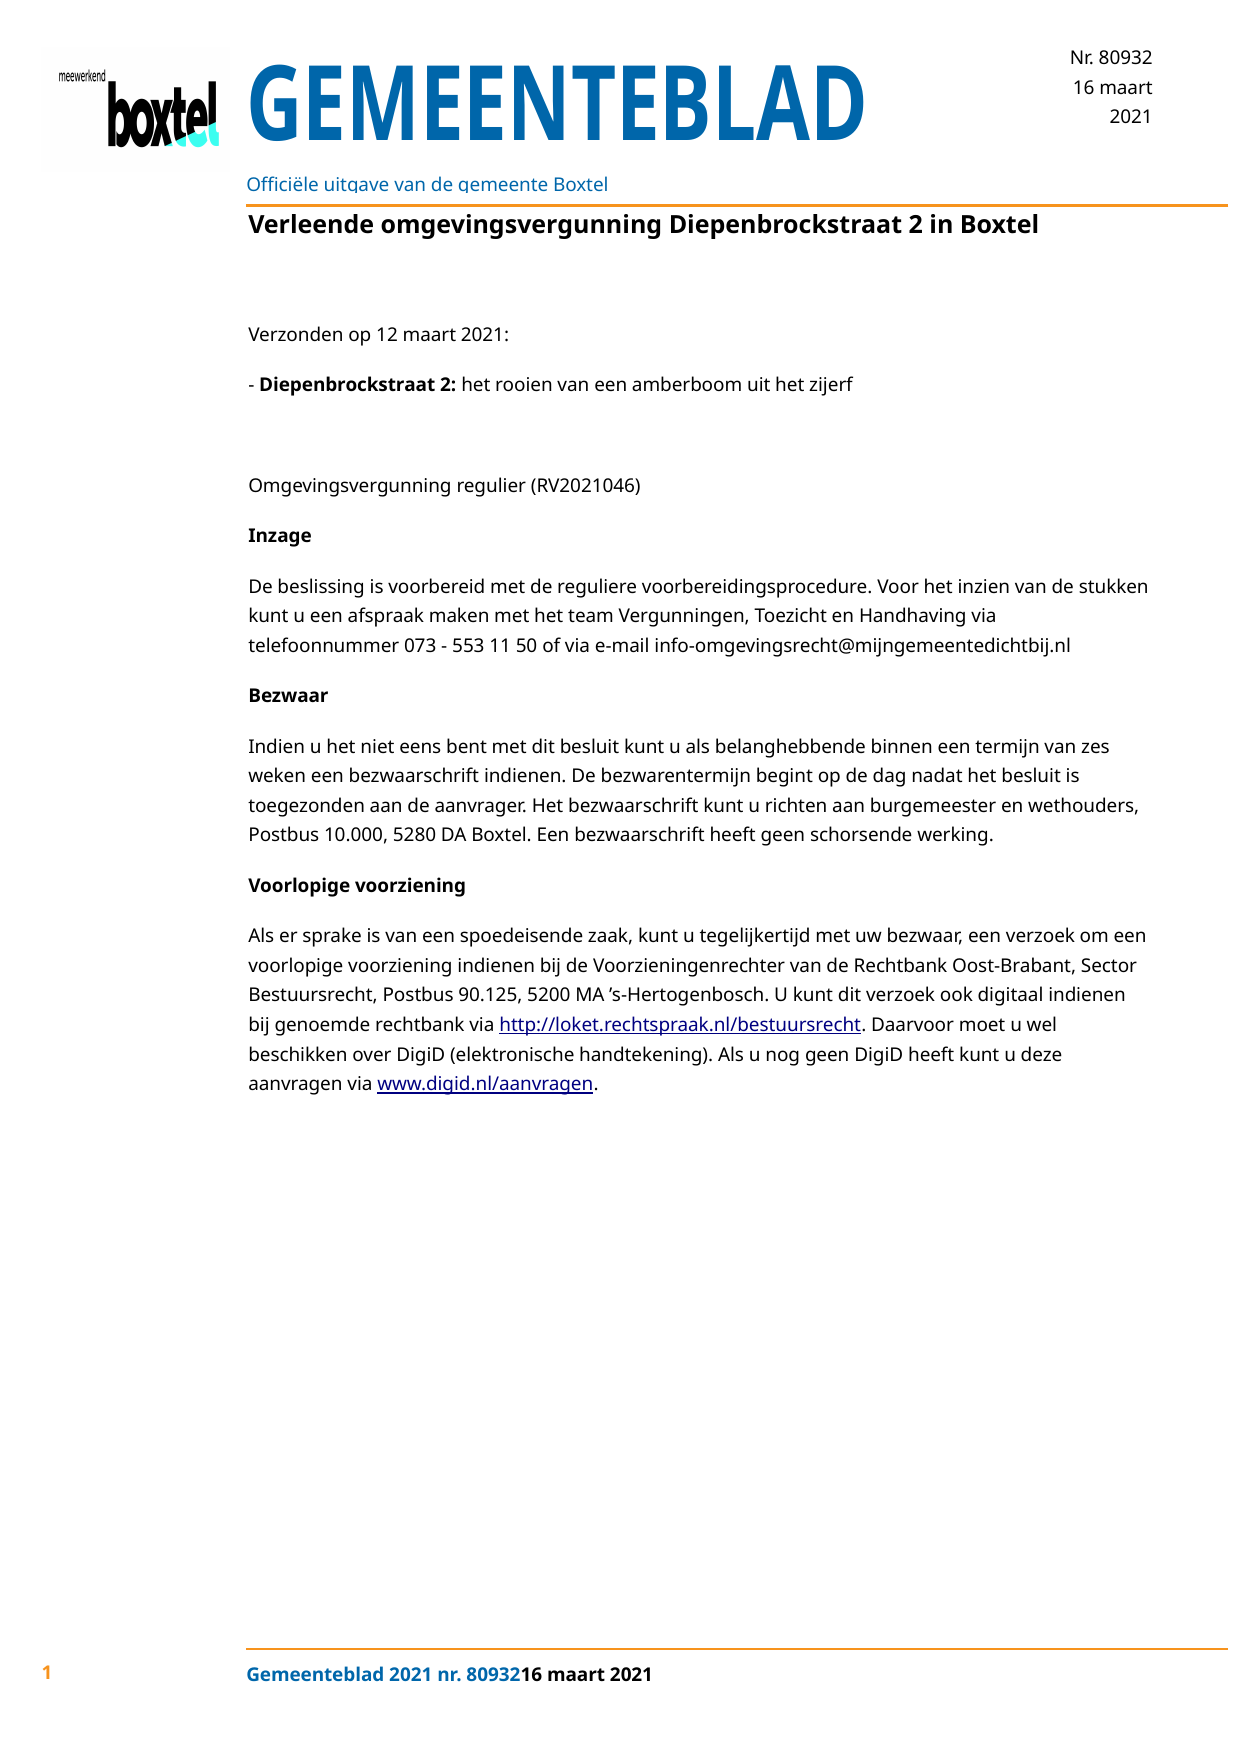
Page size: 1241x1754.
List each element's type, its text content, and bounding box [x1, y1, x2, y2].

text Bezwaar [248, 682, 1152, 708]
text Verzonden op 12 maart 2021: [248, 321, 1152, 346]
text Verleende omgevingsvergunning Diepenbrockstraat 2 in Boxtel [248, 207, 1152, 241]
text Als er sprake is van een spoedeisende zaak, kunt u tegelijkertijd met uw bezwaar, een verzoek om een voorlopige voorziening indienen bij de Voorzieningenrechter van de Rechtbank Oost-Brabant, Sector Bestuursrecht, Postbus 90.125, 5200 MA ’s-Hertogenbosch. U kunt dit verzoek ook digitaal indienen bij genoemde rechtbank via http://loket.rechtspraak.nl/bestuursrecht. Daarvoor moet u wel beschikken over DigiD (elektronische handtekening). Als u nog geen DigiD heeft kunt u deze aanvragen via www.digid.nl/aanvragen. [248, 922, 1152, 1096]
picture [41, 47, 231, 172]
text Omgevingsvergunning regulier (RV2021046) [248, 472, 1152, 498]
text Voorlopige voorziening [248, 872, 1152, 898]
text Indien u het niet eens bent met dit besluit kunt u als belanghebbende binnen een termijn van zes weken een bezwaarschrift indienen. De bezwarentermijn begint op de dag nadat het besluit is toegezonden aan de aanvrager. Het bezwaarschrift kunt u richten aan burgemeester en wethouders, Postbus 10.000, 5280 DA Boxtel. Een bezwaarschrift heeft geen schorsende werking. [248, 733, 1152, 847]
text De beslissing is voorbereid met de reguliere voorbereidingsprocedure. Voor het inzien van de stukken kunt u een afspraak maken met het team Vergunningen, Toezicht en Handhaving via telefoonnummer 073 - 553 11 50 of via e-mail info-omgevingsrecht@mijngemeentedichtbij.nl [248, 573, 1152, 658]
text - Diepenbrockstraat 2: het rooien van een amberboom uit het zijerf [248, 371, 1152, 397]
text Inzage [248, 522, 1152, 548]
